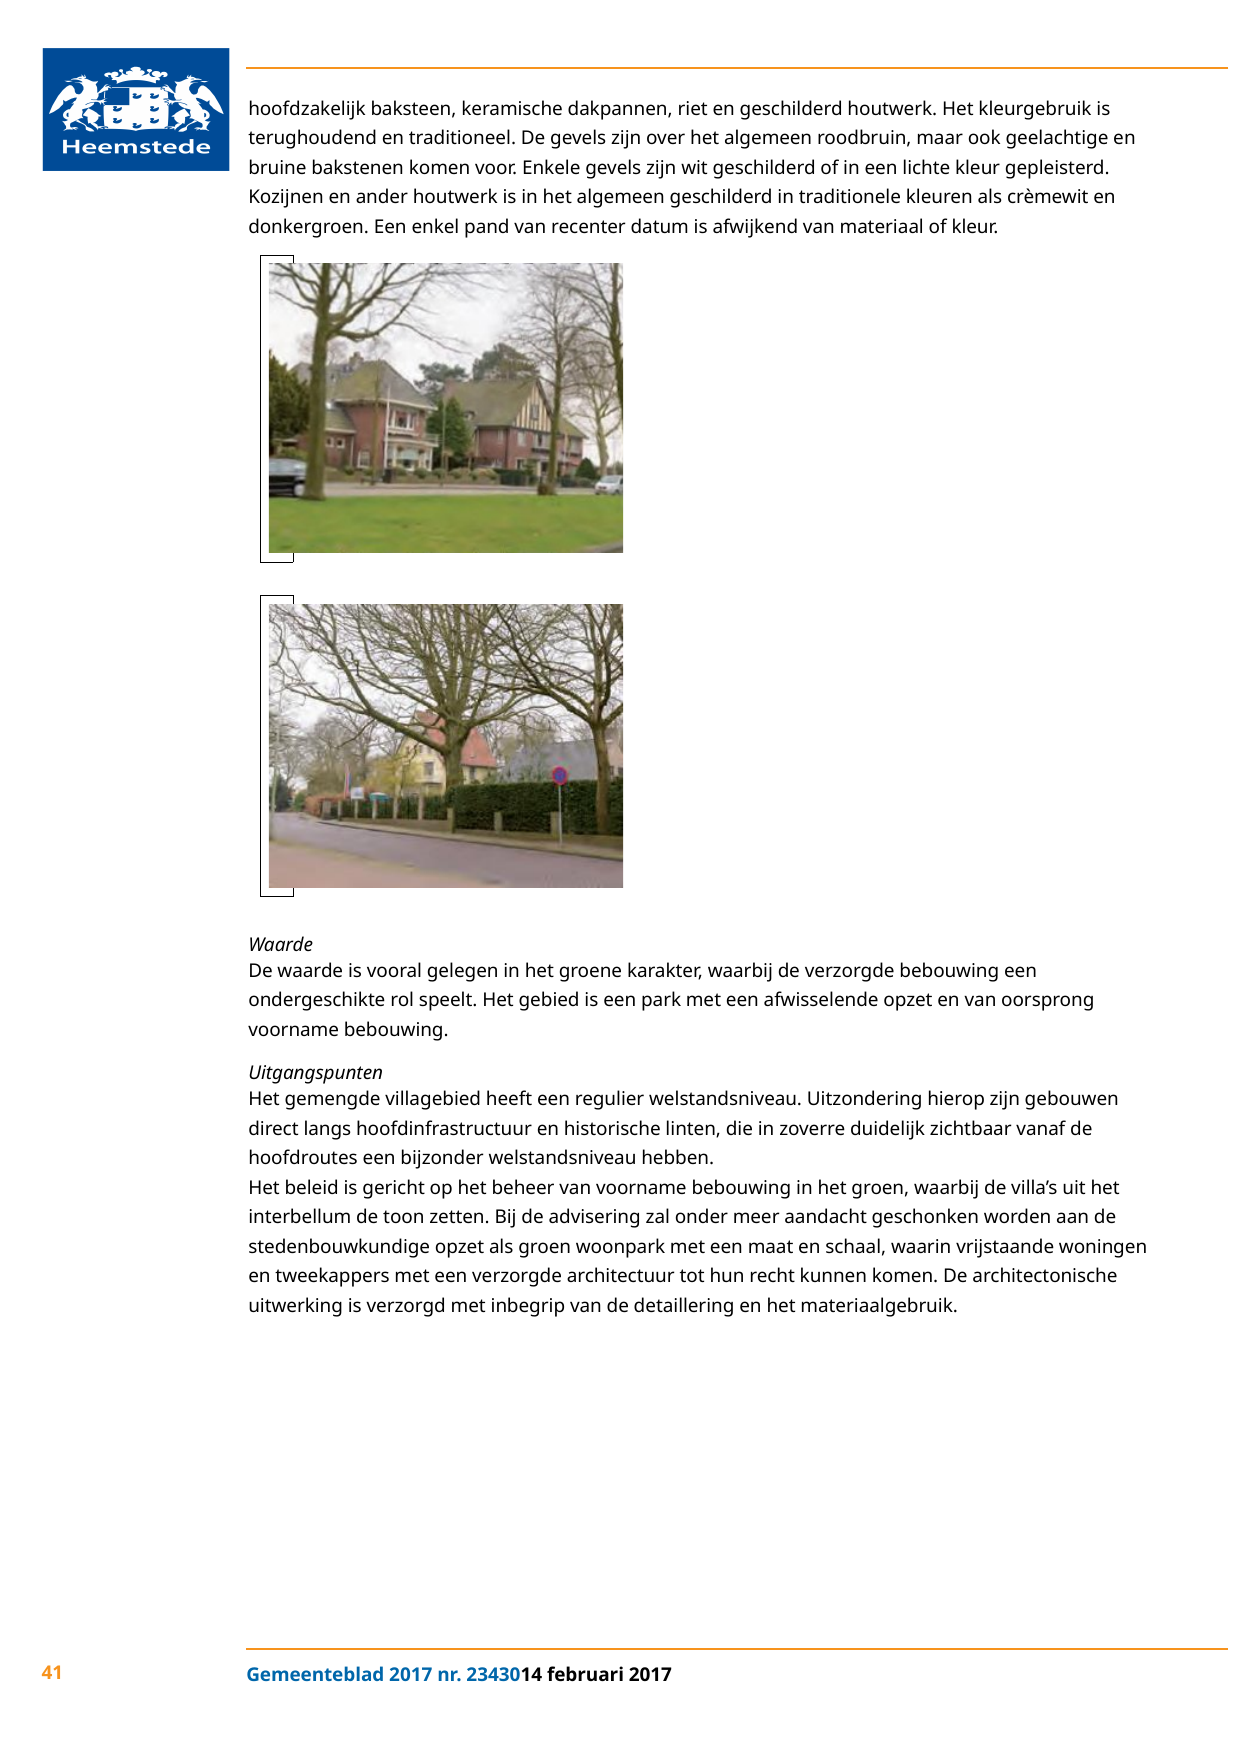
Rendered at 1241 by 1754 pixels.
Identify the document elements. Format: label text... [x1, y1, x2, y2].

text De waarde is vooral gelegen in het groene karakter, waarbij de verzorgde bebouwing een ondergeschikte rol speelt. Het gebied is een park met een afwisselende opzet en van oorsprong voorname bebouwing. [248, 957, 1152, 1042]
text Waarde [248, 931, 1152, 957]
text hoofdzakelijk baksteen, keramische dakpannen, riet en geschilderd houtwerk. Het kleurgebruik is terughoudend en traditioneel. De gevels zijn over het algemeen roodbruin, maar ook geelachtige en bruine bakstenen komen voor. Enkele gevels zijn wit geschilderd of in een lichte kleur gepleisterd. Kozijnen en ander houtwerk is in het algemeen geschilderd in traditionele kleuren als crèmewit en donkergroen. Een enkel pand van recenter datum is afwijkend van materiaal of kleur. [248, 95, 1152, 239]
picture [41, 47, 231, 172]
picture [268, 604, 624, 888]
picture [268, 263, 624, 553]
text Uitgangspunten [248, 1059, 1152, 1085]
text Het beleid is gericht op het beheer van voorname bebouwing in het groen, waarbij de villa’s uit het interbellum de toon zetten. Bij de advisering zal onder meer aandacht geschonken worden aan de stedenbouwkundige opzet als groen woonpark met een maat en schaal, waarin vrijstaande woningen en tweekappers met een verzorgde architectuur tot hun recht kunnen komen. De architectonische uitwerking is verzorgd met inbegrip van de detaillering en het materiaalgebruik. [248, 1174, 1152, 1318]
text Het gemengde villagebied heeft een regulier welstandsniveau. Uitzondering hierop zijn gebouwen direct langs hoofdinfrastructuur en historische linten, die in zoverre duidelijk zichtbaar vanaf de hoofdroutes een bijzonder welstandsniveau hebben. [248, 1085, 1152, 1170]
